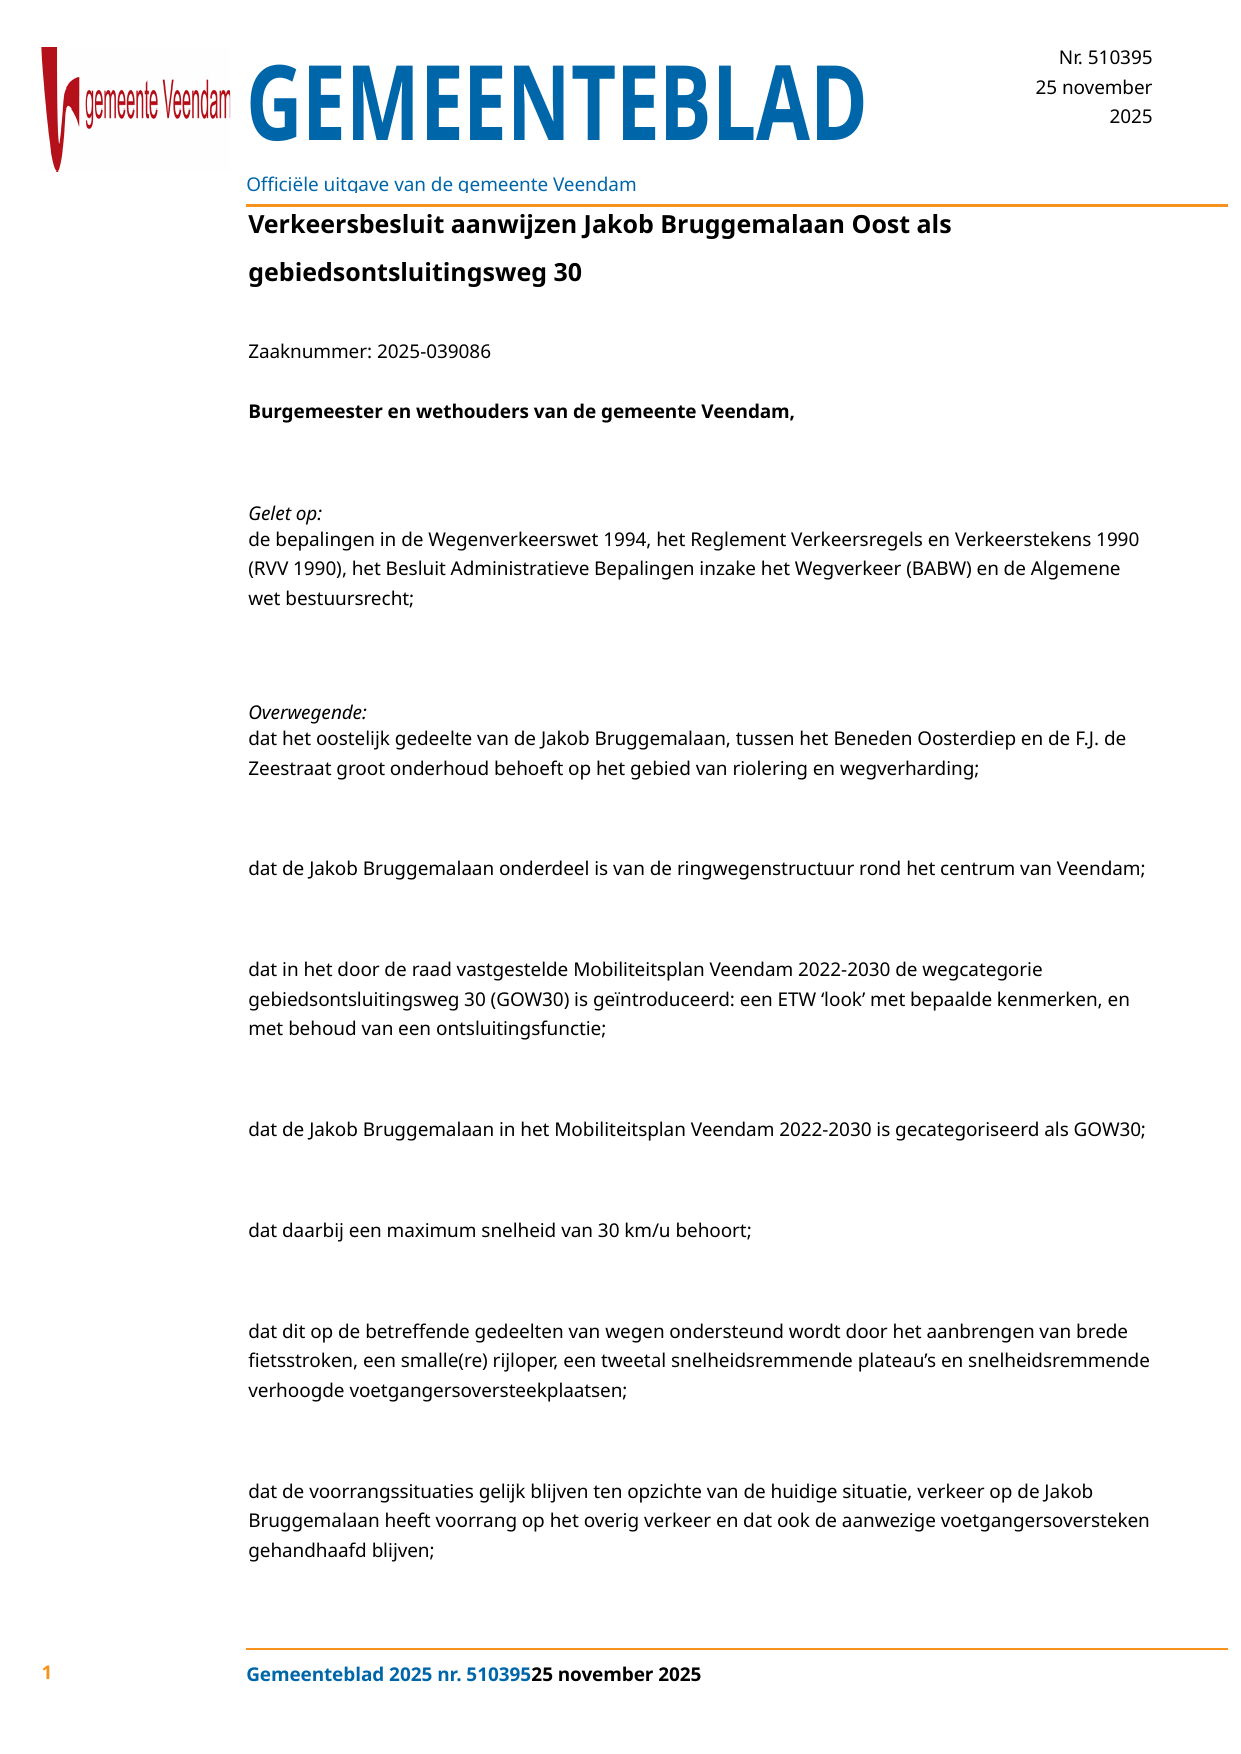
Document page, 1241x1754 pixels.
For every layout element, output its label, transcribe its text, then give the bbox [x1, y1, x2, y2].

text Burgemeester en wethouders van de gemeente Veendam, [248, 398, 1152, 423]
text Gelet op: [248, 500, 1152, 526]
text dat de Jakob Bruggemalaan onderdeel is van de ringwegenstructuur rond het centrum van Veendam; [248, 856, 1152, 881]
text dat daarbij een maximum snelheid van 30 km/u behoort; [248, 1217, 1152, 1243]
text dat de Jakob Bruggemalaan in het Mobiliteitsplan Veendam 2022-2030 is gecategoriseerd als GOW30; [248, 1116, 1152, 1142]
text Zaaknummer: 2025-039086 [248, 339, 1152, 364]
text dat de voorrangssituaties gelijk blijven ten opzichte van de huidige situatie, verkeer op de Jakob Bruggemalaan heeft voorrang op het overig verkeer en dat ook de aanwezige voetgangersoversteken gehandhaafd blijven; [248, 1478, 1152, 1563]
text Overwegende: [248, 699, 1152, 725]
text de bepalingen in de Wegenverkeerswet 1994, het Reglement Verkeersregels en Verkeerstekens 1990 (RVV 1990), het Besluit Administratieve Bepalingen inzake het Wegverkeer (BABW) en de Algemene wet bestuursrecht; [248, 526, 1152, 611]
text dat dit op de betreffende gedeelten van wegen ondersteund wordt door het aanbrengen van brede fietsstroken, een smalle(re) rijloper, een tweetal snelheidsremmende plateau’s en snelheidsremmende verhoogde voetgangersoversteekplaatsen; [248, 1318, 1152, 1403]
text dat in het door de raad vastgestelde Mobiliteitsplan Veendam 2022-2030 de wegcategorie gebiedsontsluitingsweg 30 (GOW30) is geïntroduceerd: een ETW ‘look’ met bepaalde kenmerken, en met behoud van een ontsluitingsfunctie; [248, 956, 1152, 1041]
text Verkeersbesluit aanwijzen Jakob Bruggemalaan Oost als gebiedsontsluitingsweg 30 [248, 207, 1152, 288]
picture [41, 47, 231, 172]
text dat het oostelijk gedeelte van de Jakob Bruggemalaan, tussen het Beneden Oosterdiep en de F.J. de Zeestraat groot onderhoud behoeft op het gebied van riolering en wegverharding; [248, 725, 1152, 780]
